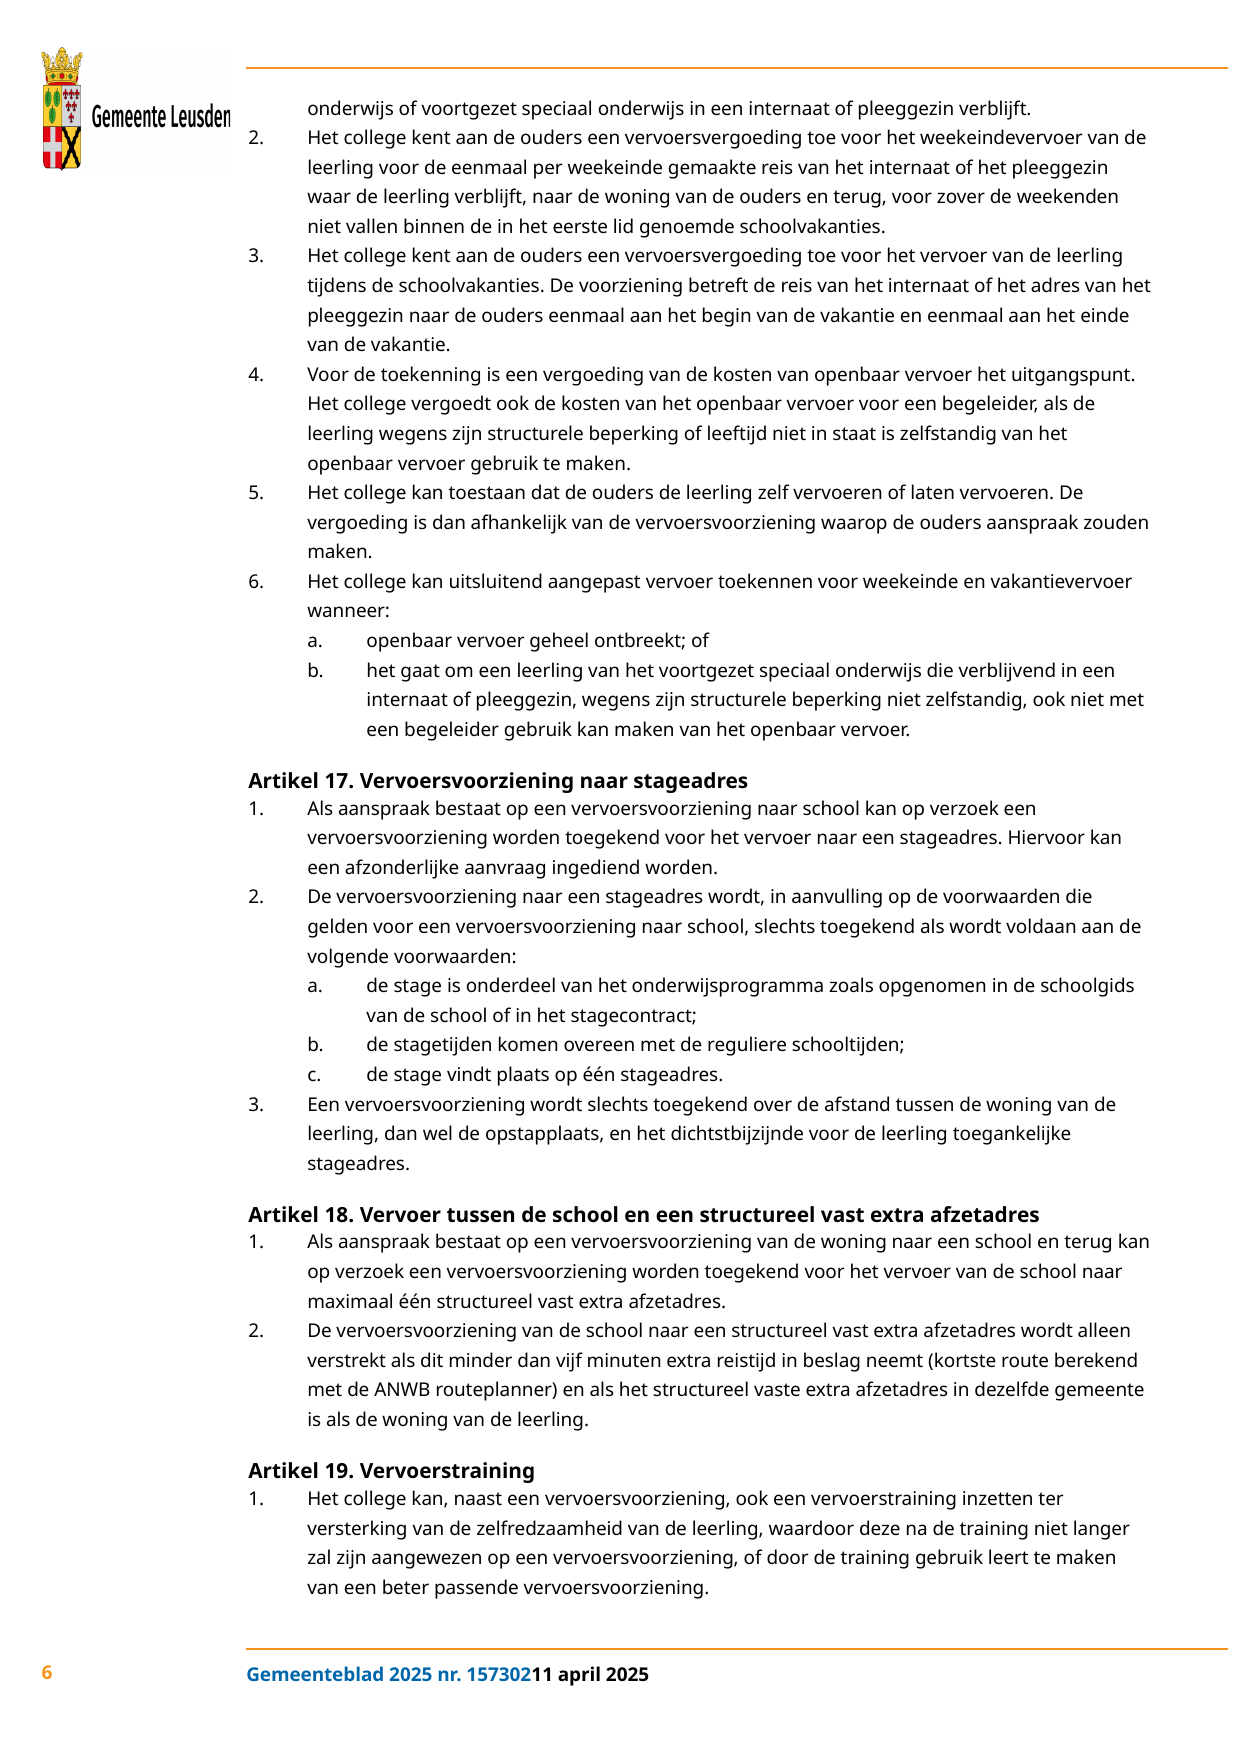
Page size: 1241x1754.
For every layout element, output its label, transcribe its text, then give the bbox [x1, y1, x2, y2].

list onderwijs of voortgezet speciaal onderwijs in een internaat of pleeggezin verblijft. [248, 95, 1152, 121]
text Artikel 18. Vervoer tussen de school en een structureel vast extra afzetadres [248, 1200, 1152, 1229]
list het gaat om een leerling van het voortgezet speciaal onderwijs die verblijvend in een internaat of pleeggezin, wegens zijn structurele beperking niet zelfstandig, ook niet met een begeleider gebruik kan maken van het openbaar vervoer. [307, 657, 1152, 742]
list Als aanspraak bestaat op een vervoersvoorziening naar school kan op verzoek een vervoersvoorziening worden toegekend voor het vervoer naar een stageadres. Hiervoor kan een afzonderlijke aanvraag ingediend worden. [248, 795, 1152, 880]
list Het college kan toestaan dat de ouders de leerling zelf vervoeren of laten vervoeren. De vergoeding is dan afhankelijk van de vervoersvoorziening waarop de ouders aanspraak zouden maken. [248, 479, 1152, 564]
picture [41, 47, 231, 172]
list Het college kan, naast een vervoersvoorziening, ook een vervoerstraining inzetten ter versterking van de zelfredzaamheid van de leerling, waardoor deze na de training niet langer zal zijn aangewezen op een vervoersvoorziening, of door de training gebruik leert te maken van een beter passende vervoersvoorziening. [248, 1485, 1152, 1599]
list de stagetijden komen overeen met de reguliere schooltijden; [307, 1032, 1152, 1057]
list Een vervoersvoorziening wordt slechts toegekend over de afstand tussen de woning van de leerling, dan wel de opstapplaats, en het dichtstbijzijnde voor de leerling toegankelijke stageadres. [248, 1091, 1152, 1176]
list Voor de toekenning is een vergoeding van de kosten van openbaar vervoer het uitgangspunt. Het college vergoedt ook de kosten van het openbaar vervoer voor een begeleider, als de leerling wegens zijn structurele beperking of leeftijd niet in staat is zelfstandig van het openbaar vervoer gebruik te maken. [248, 361, 1152, 476]
text Artikel 19. Vervoerstraining [248, 1457, 1152, 1485]
list de stage vindt plaats op één stageadres. [307, 1061, 1152, 1087]
list Het college kent aan de ouders een vervoersvergoeding toe voor het weekeindevervoer van de leerling voor de eenmaal per weekeinde gemaakte reis van het internaat of het pleeggezin waar de leerling verblijft, naar de woning van de ouders en terug, voor zover de weekenden niet vallen binnen de in het eerste lid genoemde schoolvakanties. [248, 124, 1152, 239]
list Als aanspraak bestaat op een vervoersvoorziening van de woning naar een school en terug kan op verzoek een vervoersvoorziening worden toegekend voor het vervoer van de school naar maximaal één structureel vast extra afzetadres. [248, 1229, 1152, 1314]
list Het college kent aan de ouders een vervoersvergoeding toe voor het vervoer van de leerling tijdens de schoolvakanties. De voorziening betreft de reis van het internaat of het adres van het pleeggezin naar de ouders eenmaal aan het begin van de vakantie en eenmaal aan het einde van de vakantie. [248, 243, 1152, 357]
list De vervoersvoorziening van de school naar een structureel vast extra afzetadres wordt alleen verstrekt als dit minder dan vijf minuten extra reistijd in beslag neemt (kortste route berekend met de ANWB routeplanner) en als het structureel vaste extra afzetadres in dezelfde gemeente is als de woning van de leerling. [248, 1317, 1152, 1432]
list Het college kan uitsluitend aangepast vervoer toekennen voor weekeinde en vakantievervoer wanneer: [248, 568, 1152, 623]
list De vervoersvoorziening naar een stageadres wordt, in aanvulling op de voorwaarden die gelden voor een vervoersvoorziening naar school, slechts toegekend als wordt voldaan aan de volgende voorwaarden: [248, 884, 1152, 968]
list openbaar vervoer geheel ontbreekt; of [307, 627, 1152, 653]
text Artikel 17. Vervoersvoorziening naar stageadres [248, 766, 1152, 795]
list de stage is onderdeel van het onderwijsprogramma zoals opgenomen in de schoolgids van de school of in het stagecontract; [307, 972, 1152, 1028]
